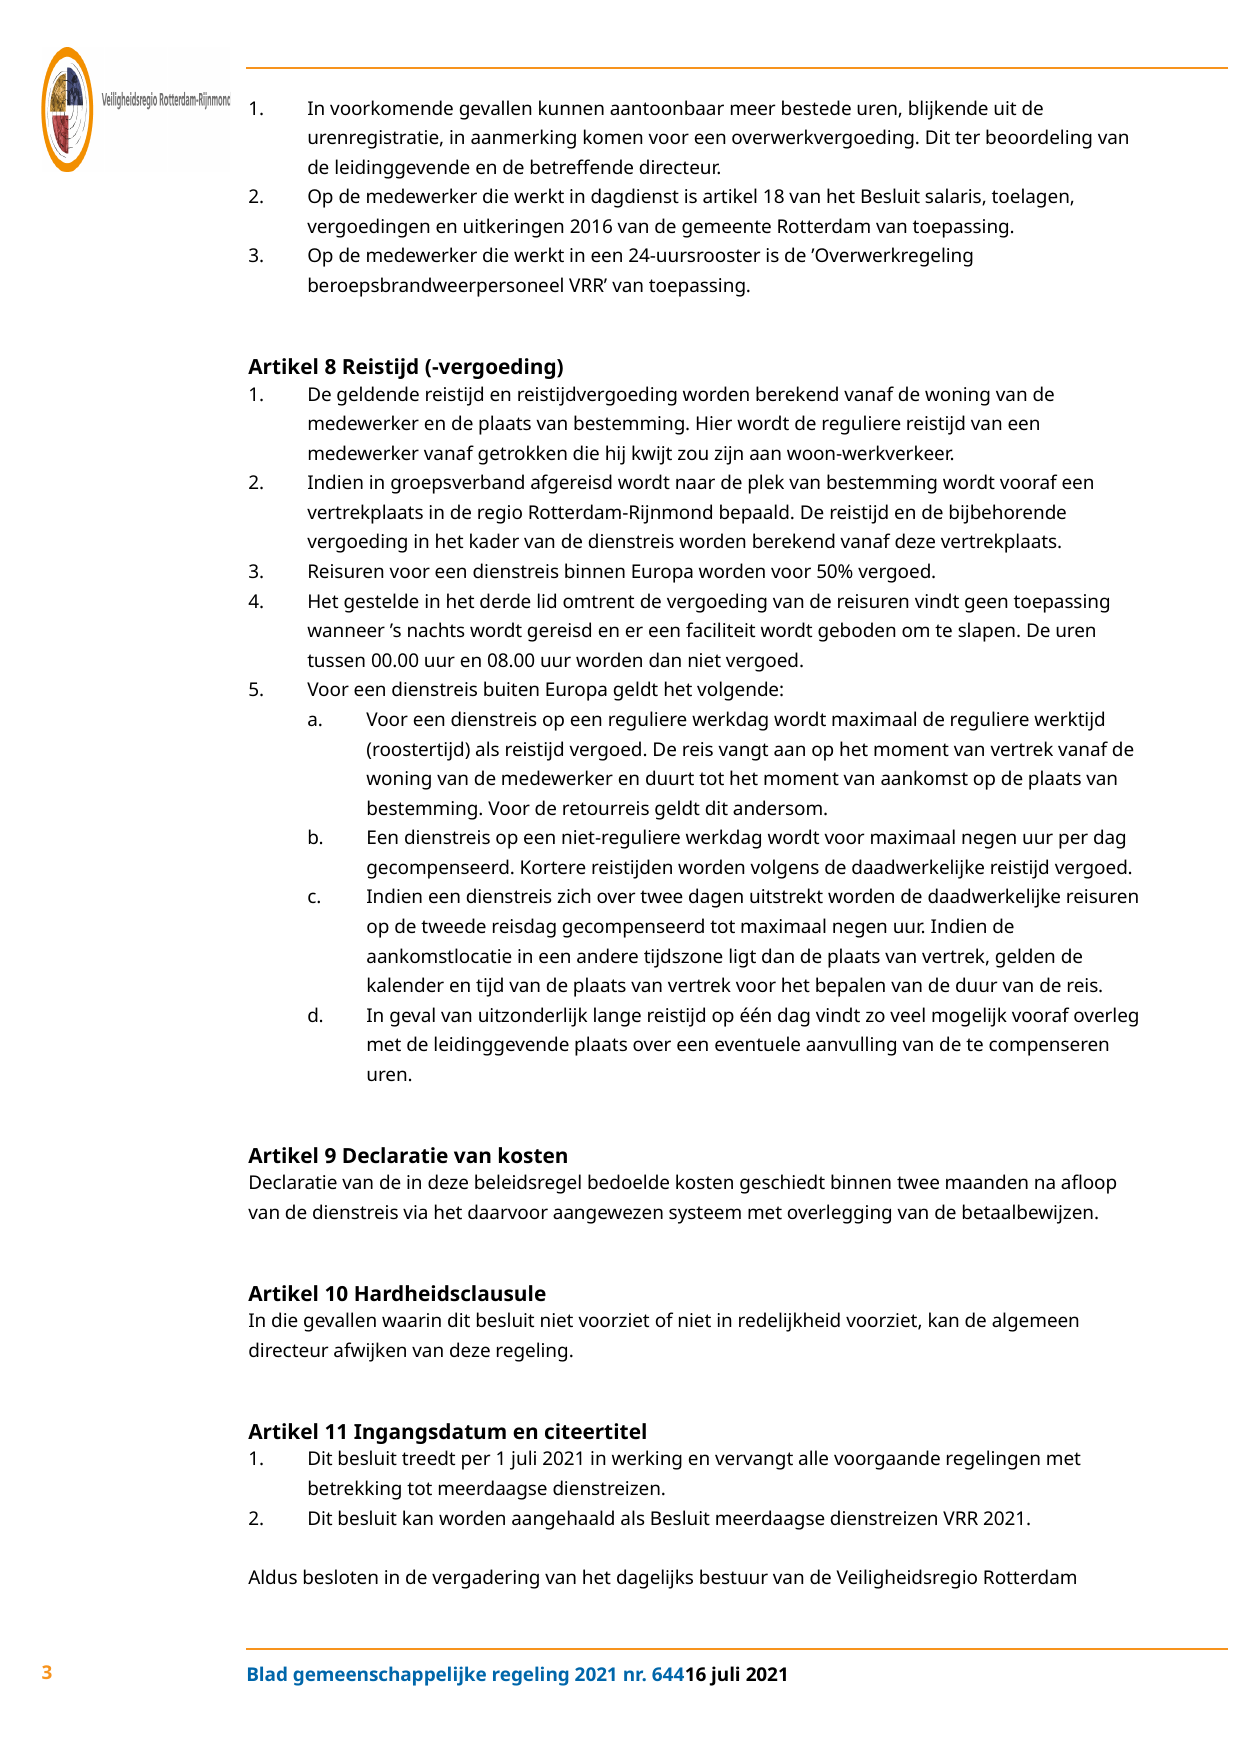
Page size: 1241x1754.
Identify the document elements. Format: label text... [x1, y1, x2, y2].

list Indien een dienstreis zich over twee dagen uitstrekt worden de daadwerkelijke reisuren op de tweede reisdag gecompenseerd tot maximaal negen uur. Indien de aankomstlocatie in een andere tijdszone ligt dan de plaats van vertrek, gelden de kalender en tijd van de plaats van vertrek voor het bepalen van de duur van de reis. [307, 884, 1152, 998]
list Voor een dienstreis buiten Europa geldt het volgende: [248, 677, 1152, 702]
list In geval van uitzonderlijk lange reistijd op één dag vindt zo veel mogelijk vooraf overleg met de leidinggevende plaats over een eventuele aanvulling van de te compenseren uren. [307, 1002, 1152, 1087]
text Artikel 10 Hardheidsclausule [248, 1279, 1152, 1308]
list Indien in groepsverband afgereisd wordt naar de plek van bestemming wordt vooraf een vertrekplaats in de regio Rotterdam-Rijnmond bepaald. De reistijd en de bijbehorende vergoeding in het kader van de dienstreis worden berekend vanaf deze vertrekplaats. [248, 469, 1152, 554]
text Artikel 9 Declaratie van kosten [248, 1141, 1152, 1169]
list Reisuren voor een dienstreis binnen Europa worden voor 50% vergoed. [248, 558, 1152, 584]
list Voor een dienstreis op een reguliere werkdag wordt maximaal de reguliere werktijd (roostertijd) als reistijd vergoed. De reis vangt aan op het moment van vertrek vanaf de woning van de medewerker en duurt tot het moment van aankomst op de plaats van bestemming. Voor de retourreis geldt dit andersom. [307, 706, 1152, 821]
text In die gevallen waarin dit besluit niet voorziet of niet in redelijkheid voorziet, kan de algemeen directeur afwijken van deze regeling. [248, 1308, 1152, 1363]
list Dit besluit kan worden aangehaald als Besluit meerdaagse dienstreizen VRR 2021. [248, 1505, 1152, 1531]
text Artikel 8 Reistijd (-vergoeding) [248, 352, 1152, 381]
list Een dienstreis op een niet-reguliere werkdag wordt voor maximaal negen uur per dag gecompenseerd. Kortere reistijden worden volgens de daadwerkelijke reistijd vergoed. [307, 824, 1152, 880]
list Op de medewerker die werkt in dagdienst is artikel 18 van het Besluit salaris, toelagen, vergoedingen en uitkeringen 2016 van de gemeente Rotterdam van toepassing. [248, 183, 1152, 239]
text Declaratie van de in deze beleidsregel bedoelde kosten geschiedt binnen twee maanden na afloop van de dienstreis via het daarvoor aangewezen systeem met overlegging van de betaalbewijzen. [248, 1169, 1152, 1225]
picture [41, 47, 231, 172]
list Dit besluit treedt per 1 juli 2021 in werking en vervangt alle voorgaande regelingen met betrekking tot meerdaagse dienstreizen. [248, 1446, 1152, 1501]
text Artikel 11 Ingangsdatum en citeertitel [248, 1417, 1152, 1446]
text Aldus besloten in de vergadering van het dagelijks bestuur van de Veiligheidsregio Rotterdam [248, 1564, 1152, 1590]
list Op de medewerker die werkt in een 24-uursrooster is de ’Overwerkregeling beroepsbrandweerpersoneel VRR’ van toepassing. [248, 243, 1152, 298]
list De geldende reistijd en reistijdvergoeding worden berekend vanaf de woning van de medewerker en de plaats van bestemming. Hier wordt de reguliere reistijd van een medewerker vanaf getrokken die hij kwijt zou zijn aan woon-werkverkeer. [248, 381, 1152, 466]
list Het gestelde in het derde lid omtrent de vergoeding van de reisuren vindt geen toepassing wanneer ’s nachts wordt gereisd en er een faciliteit wordt geboden om te slapen. De uren tussen 00.00 uur en 08.00 uur worden dan niet vergoed. [248, 588, 1152, 673]
list In voorkomende gevallen kunnen aantoonbaar meer bestede uren, blijkende uit de urenregistratie, in aanmerking komen voor een overwerkvergoeding. Dit ter beoordeling van de leidinggevende en de betreffende directeur. [248, 95, 1152, 180]
